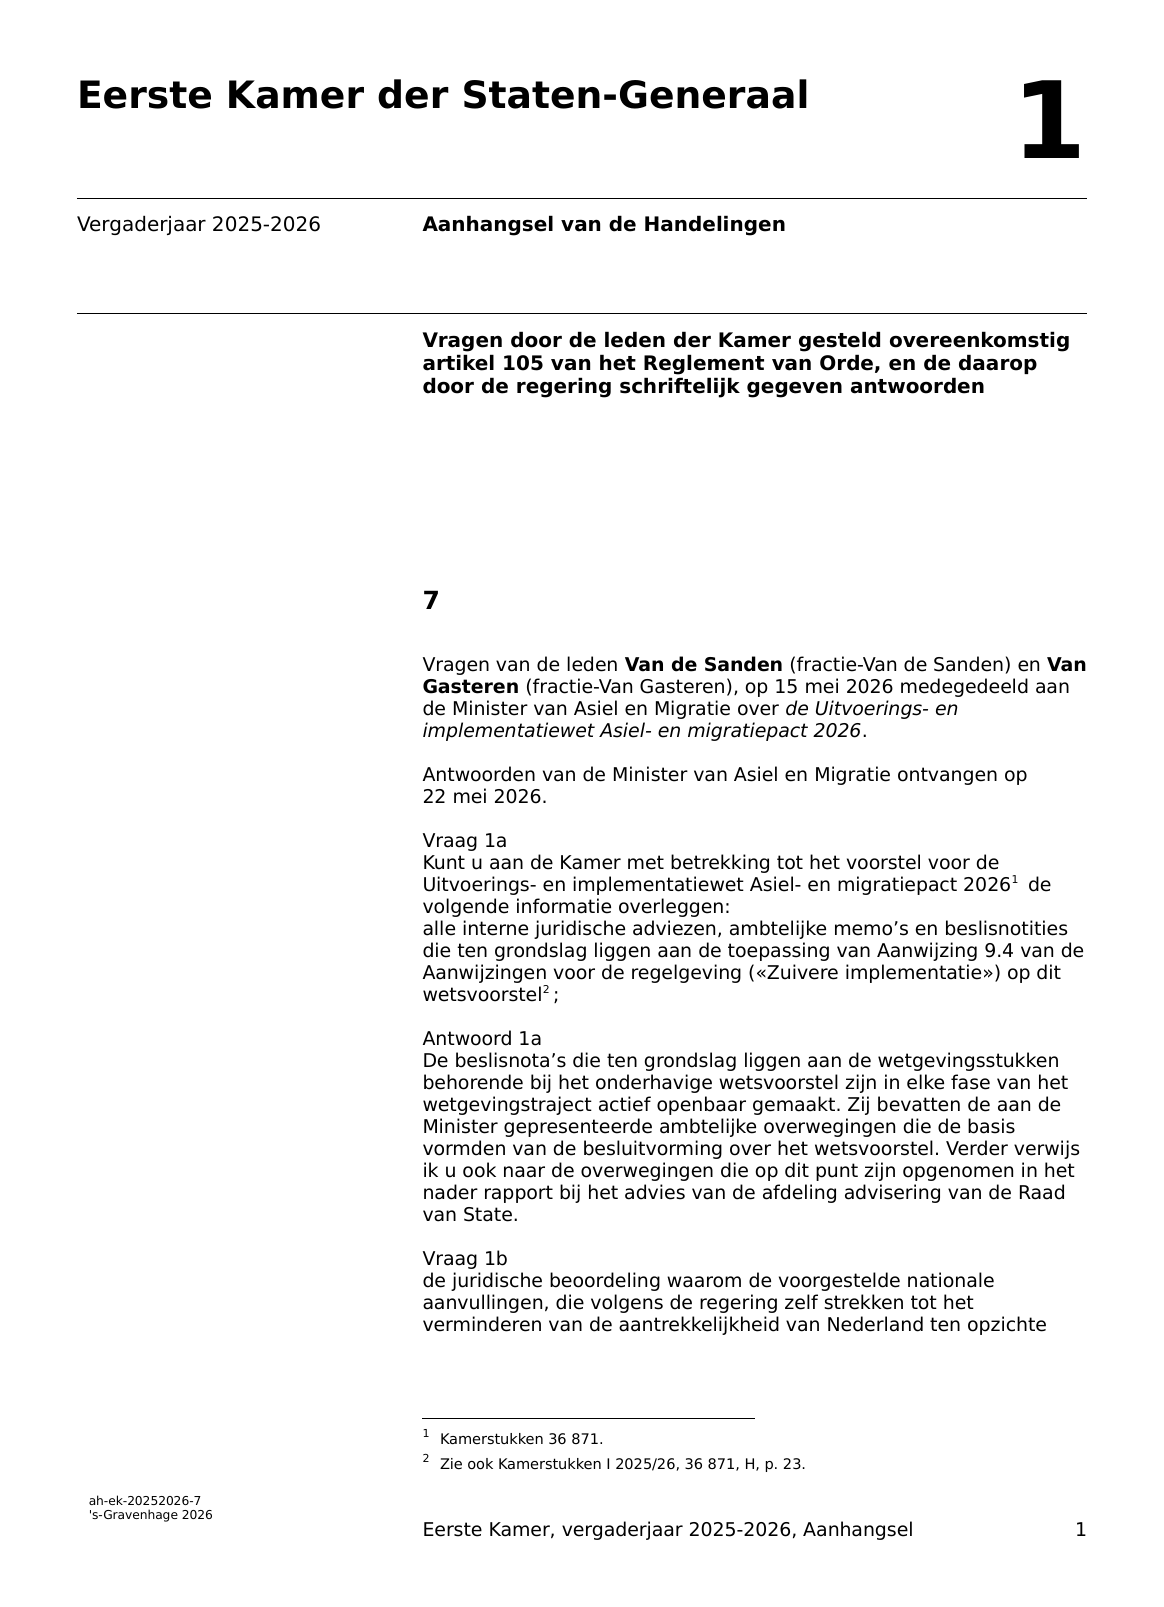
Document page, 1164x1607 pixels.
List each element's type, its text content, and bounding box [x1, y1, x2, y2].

text ah-ek-20252026-7 [88, 1494, 323, 1508]
text Kamerstukken 36 871. [422, 1427, 1087, 1449]
text 's-Gravenhage 2026 [88, 1508, 323, 1522]
text Antwoord 1a [422, 1028, 1087, 1050]
text de juridische beoordeling waarom de voorgestelde nationale aanvullingen, die volgens de regering zelf strekken tot het verminderen van de aantrekkelijkheid van Nederland ten opzichte [422, 1270, 1087, 1336]
text Antwoorden van de Minister van Asiel en Migratie ontvangen op 22 mei 2026. [422, 764, 1087, 808]
text alle interne juridische adviezen, ambtelijke memo’s en beslisnotities die ten grondslag liggen aan de toepassing van Aanwijzing 9.4 van de Aanwijzingen voor de regelgeving («Zuivere implementatie») op dit wetsvoorstel; [422, 918, 1087, 1006]
text 7 [422, 586, 1087, 615]
table_cell [77, 314, 422, 398]
text Vraag 1a [422, 830, 1087, 852]
text Kunt u aan de Kamer met betrekking tot het voorstel voor de Uitvoerings- en implementatiewet Asiel- en migratiepact 2026 de volgende informatie overleggen: [422, 852, 1087, 918]
text Zie ook Kamerstukken I 2025/26, 36 871, H, p. 23. [422, 1452, 1087, 1474]
table_cell Vergaderjaar 2025-2026 [77, 199, 422, 313]
text Vraag 1b [422, 1248, 1087, 1270]
text De beslisnota’s die ten grondslag liggen aan de wetgevingsstukken behorende bij het onderhavige wetsvoorstel zijn in elke fase van het wetgevingstraject actief openbaar gemaakt. Zij bevatten de aan de Minister gepresenteerde ambtelijke overwegingen die de basis vormden van de besluitvorming over het wetsvoorstel. Verder verwijs ik u ook naar de overwegingen die op dit punt zijn opgenomen in het nader rapport bij het advies van de afdeling advisering van de Raad van State. [422, 1050, 1087, 1226]
text Vragen van de leden Van de Sanden (fractie-Van de Sanden) en Van Gasteren (fractie-Van Gasteren), op 15 mei 2026 medegedeeld aan de Minister van Asiel en Migratie over de Uitvoerings- en implementatiewet Asiel- en migratiepact 2026. [422, 653, 1087, 741]
table_cell Vragen door de leden der Kamer gesteld overeenkomstig artikel 105 van het Reglement van Orde, en de daarop door de regering schriftelijk gegeven antwoorden [422, 314, 1087, 398]
table_header Eerste Kamer der Staten-Generaal [77, 59, 886, 198]
table_cell Aanhangsel van de Handelingen [422, 199, 1087, 313]
table_header 1 [886, 59, 1087, 198]
